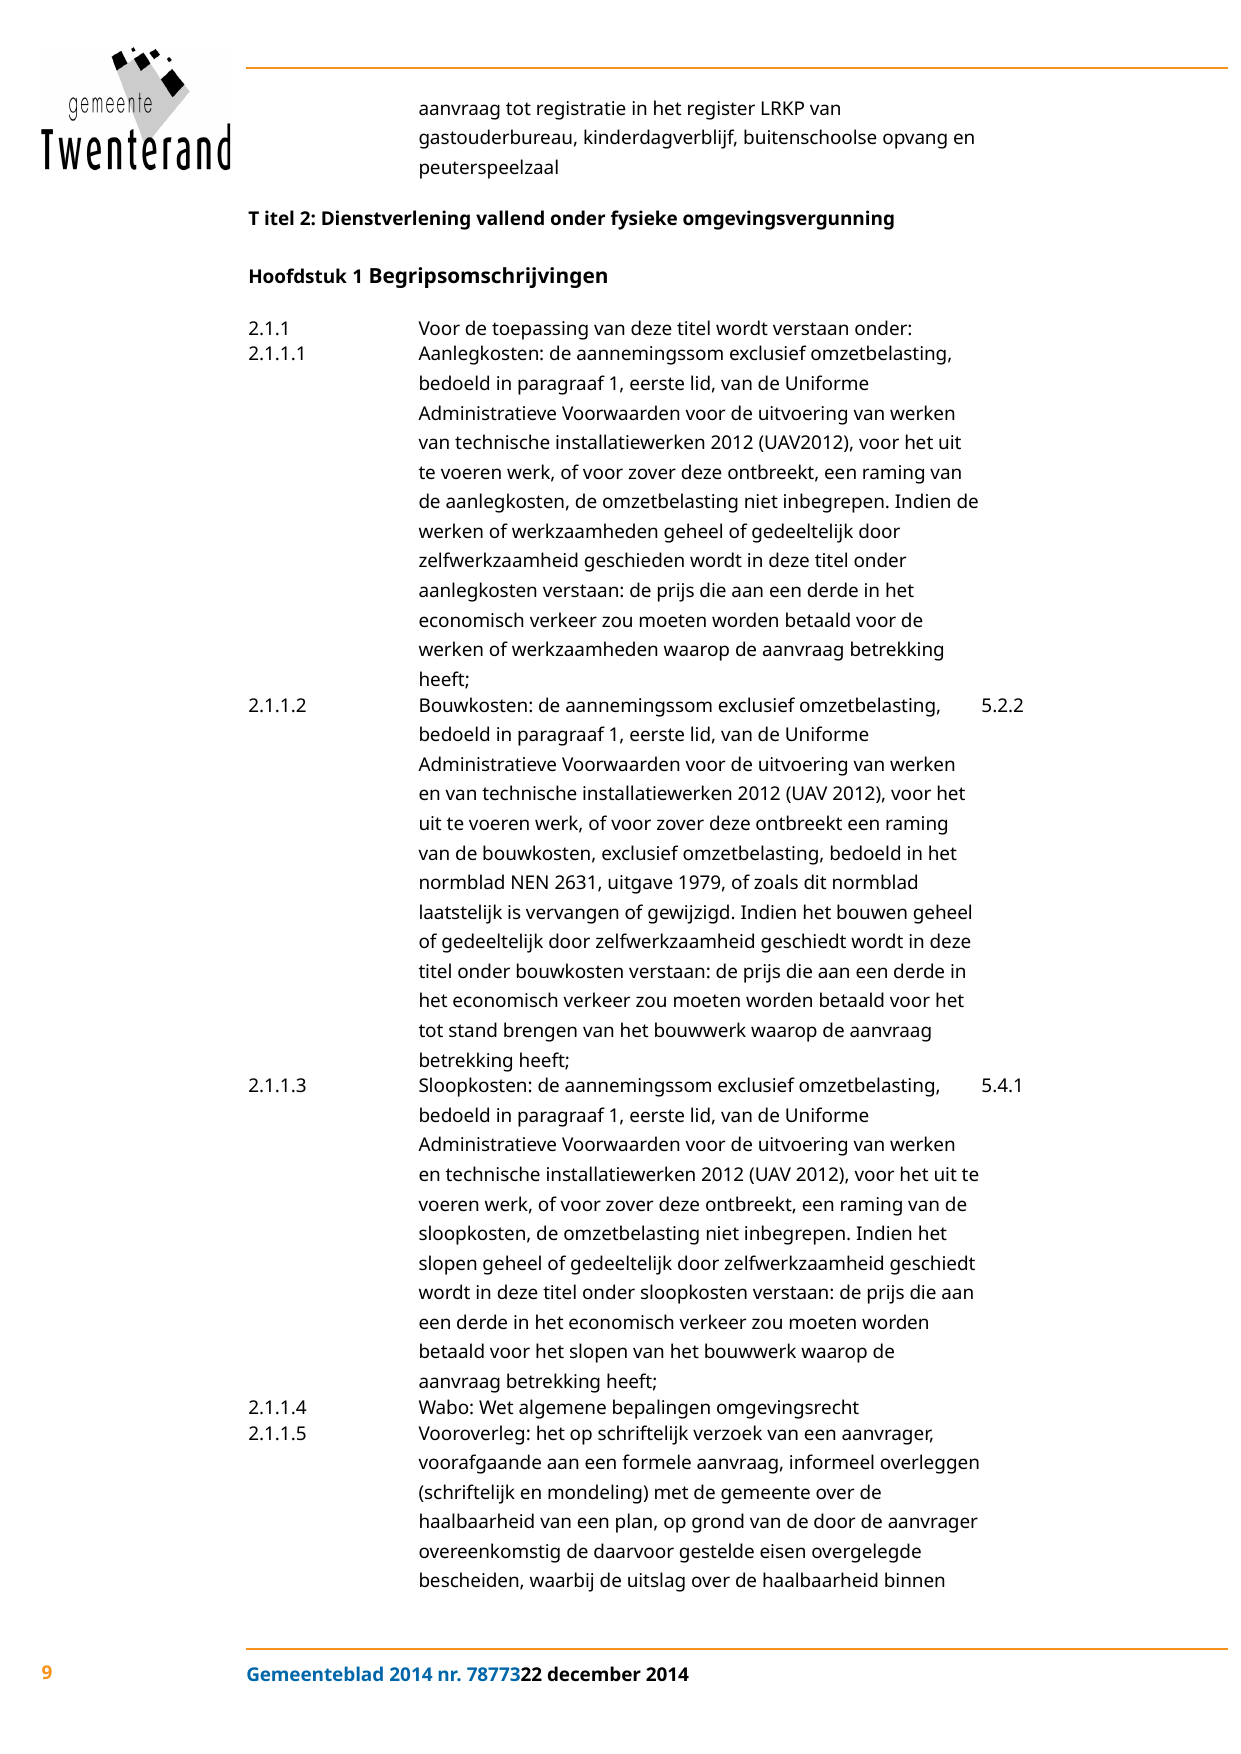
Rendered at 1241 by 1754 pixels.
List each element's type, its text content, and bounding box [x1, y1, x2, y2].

table_cell [248, 95, 418, 180]
table_cell [981, 1420, 1152, 1593]
table_cell [981, 1394, 1152, 1420]
table_header [981, 315, 1152, 341]
table_cell Bouwkosten: de aannemingssom exclusief omzetbelasting, bedoeld in paragraaf 1, eerste lid, van de Uniforme Administratieve Voorwaarden voor de uitvoering van werken en van technische installatiewerken 2012 (UAV 2012), voor het uit te voeren werk, of voor zover deze ontbreekt een raming van de bouwkosten, exclusief omzetbelasting, bedoeld in het normblad NEN 2631, uitgave 1979, of zoals dit normblad laatstelijk is vervangen of gewijzigd. Indien het bouwen geheel of gedeeltelijk door zelfwerkzaamheid geschiedt wordt in deze titel onder bouwkosten verstaan: de prijs die aan een derde in het economisch verkeer zou moeten worden betaald voor het tot stand brengen van het bouwwerk waarop de aanvraag betrekking heeft; [418, 692, 981, 1072]
text Hoofdstuk 1 Begripsomschrijvingen [248, 261, 1152, 289]
table_cell [981, 341, 1152, 692]
table_cell [981, 95, 1152, 180]
table_cell aanvraag tot registratie in het register LRKP van gastouderbureau, kinderdagverblijf, buitenschoolse opvang en peuterspeelzaal [418, 95, 981, 180]
table_cell 2.1.1.1 [248, 341, 418, 692]
table_cell 2.1.1.3 [248, 1073, 418, 1394]
table_header 2.1.1 [248, 315, 418, 341]
table_cell Sloopkosten: de aannemingssom exclusief omzetbelasting, bedoeld in paragraaf 1, eerste lid, van de Uniforme Administratieve Voorwaarden voor de uitvoering van werken en technische installatiewerken 2012 (UAV 2012), voor het uit te voeren werk, of voor zover deze ontbreekt, een raming van de sloopkosten, de omzetbelasting niet inbegrepen. Indien het slopen geheel of gedeeltelijk door zelfwerkzaamheid geschiedt wordt in deze titel onder sloopkosten verstaan: de prijs die aan een derde in het economisch verkeer zou moeten worden betaald voor het slopen van het bouwwerk waarop de aanvraag betrekking heeft; [418, 1073, 981, 1394]
table_cell 2.1.1.4 [248, 1394, 418, 1420]
table_header Voor de toepassing van deze titel wordt verstaan onder: [418, 315, 981, 341]
table_cell 2.1.1.5 [248, 1420, 418, 1593]
table_cell 5.4.1 [981, 1073, 1152, 1394]
table_cell 5.2.2 [981, 692, 1152, 1072]
table_cell Vooroverleg: het op schriftelijk verzoek van een aanvrager, voorafgaande aan een formele aanvraag, informeel overleggen (schriftelijk en mondeling) met de gemeente over de haalbaarheid van een plan, op grond van de door de aanvrager overeenkomstig de daarvoor gestelde eisen overgelegde bescheiden, waarbij de uitslag over de haalbaarheid binnen [418, 1420, 981, 1593]
table_cell Wabo: Wet algemene bepalingen omgevingsrecht [418, 1394, 981, 1420]
table_cell Aanlegkosten: de aannemingssom exclusief omzetbelasting, bedoeld in paragraaf 1, eerste lid, van de Uniforme Administratieve Voorwaarden voor de uitvoering van werken van technische installatiewerken 2012 (UAV2012), voor het uit te voeren werk, of voor zover deze ontbreekt, een raming van de aanlegkosten, de omzetbelasting niet inbegrepen. Indien de werken of werkzaamheden geheel of gedeeltelijk door zelfwerkzaamheid geschieden wordt in deze titel onder aanlegkosten verstaan: de prijs die aan een derde in het economisch verkeer zou moeten worden betaald voor de werken of werkzaamheden waarop de aanvraag betrekking heeft; [418, 341, 981, 692]
table_cell 2.1.1.2 [248, 692, 418, 1072]
text T itel 2: Dienstverlening vallend onder fysieke omgevingsvergunning [248, 205, 1152, 231]
picture [41, 47, 231, 172]
